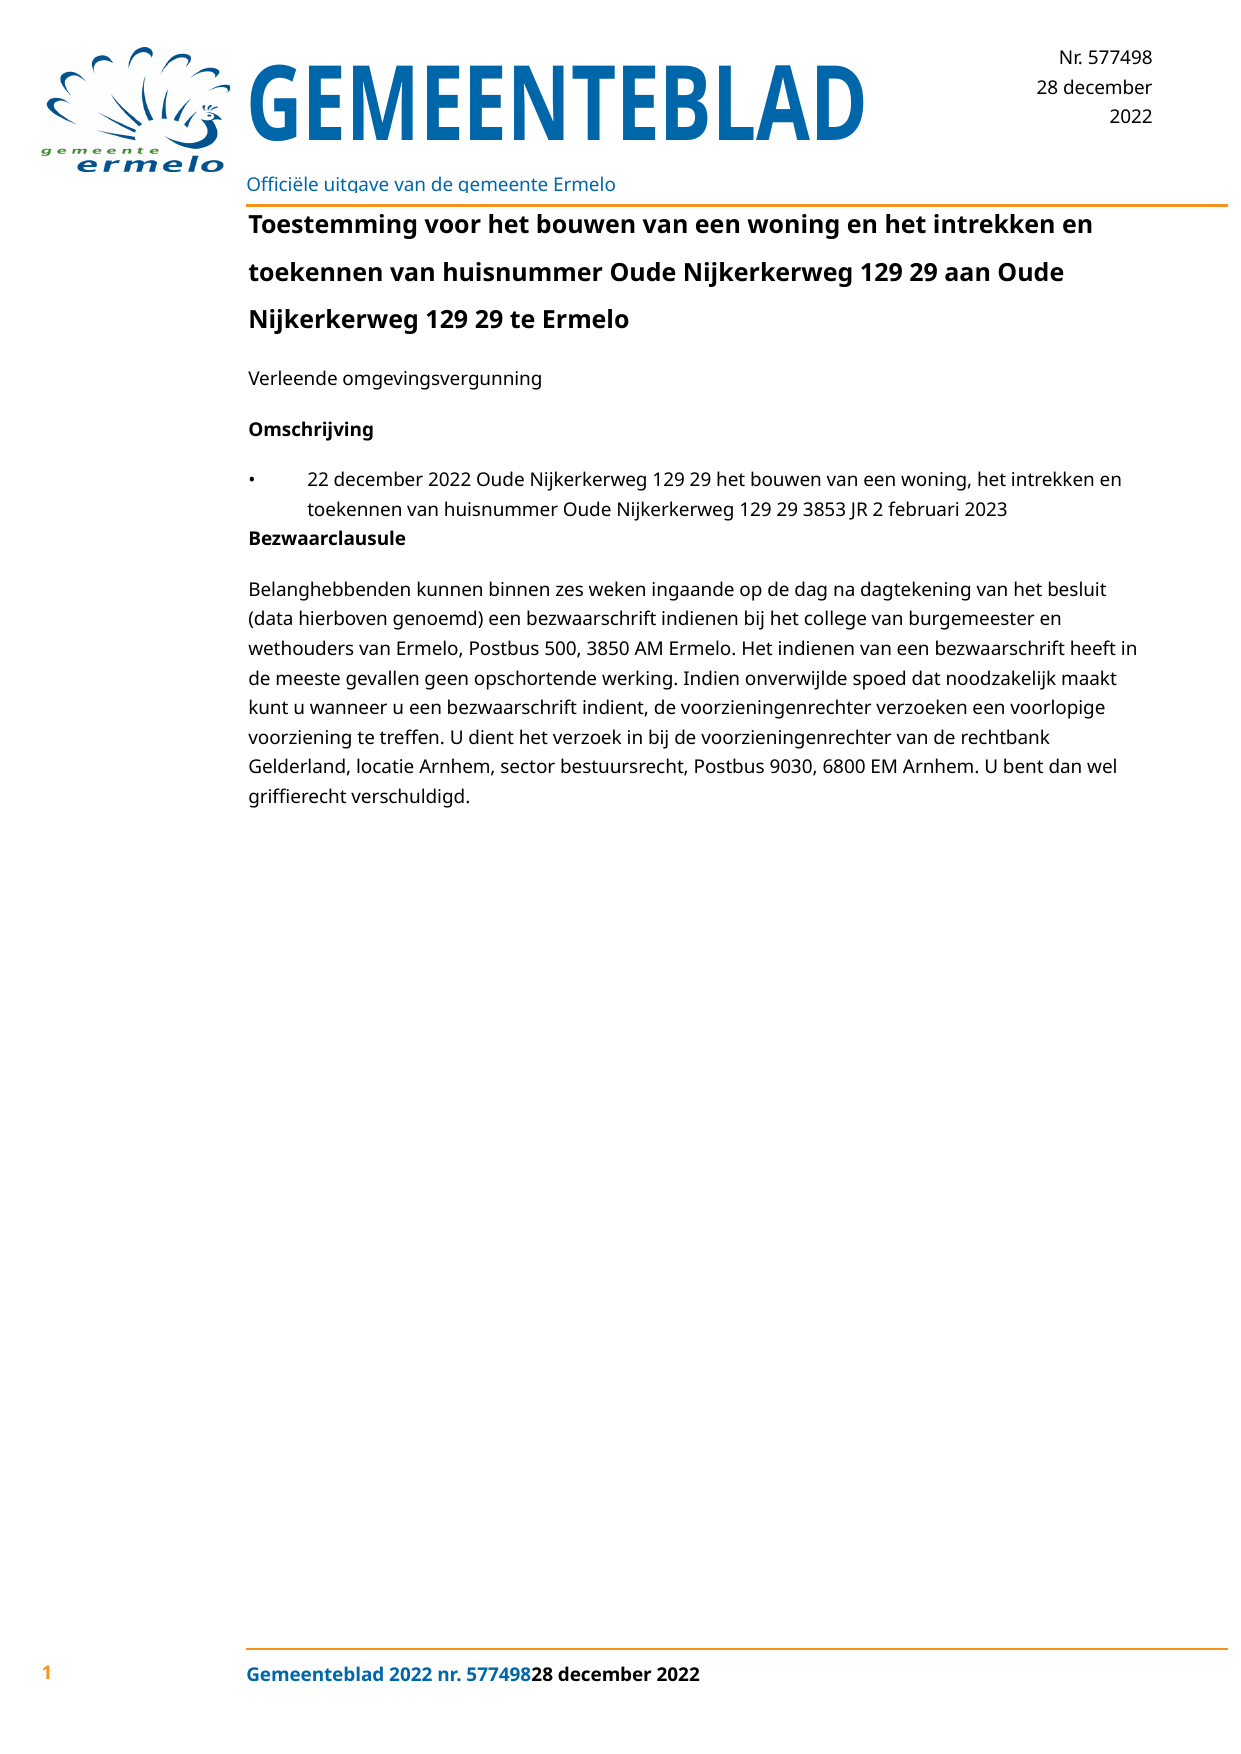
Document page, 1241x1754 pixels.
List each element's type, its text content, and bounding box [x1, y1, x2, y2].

text Belanghebbenden kunnen binnen zes weken ingaande op de dag na dagtekening van het besluit (data hierboven genoemd) een bezwaarschrift indienen bij het college van burgemeester en wethouders van Ermelo, Postbus 500, 3850 AM Ermelo. Het indienen van een bezwaarschrift heeft in de meeste gevallen geen opschortende werking. Indien onverwijlde spoed dat noodzakelijk maakt kunt u wanneer u een bezwaarschrift indient, de voorzieningenrechter verzoeken een voorlopige voorziening te treffen. U dient het verzoek in bij de voorzieningenrechter van de rechtbank Gelderland, locatie Arnhem, sector bestuursrecht, Postbus 9030, 6800 EM Arnhem. U bent dan wel griffierecht verschuldigd. [248, 576, 1152, 809]
text Toestemming voor het bouwen van een woning en het intrekken en toekennen van huisnummer Oude Nijkerkerweg 129 29 aan Oude Nijkerkerweg 129 29 te Ermelo [248, 207, 1152, 336]
picture [41, 47, 231, 172]
text Bezwaarclausule [248, 526, 1152, 551]
text Omschrijving [248, 416, 1152, 442]
list 22 december 2022 Oude Nijkerkerweg 129 29 het bouwen van een woning, het intrekken en toekennen van huisnummer Oude Nijkerkerweg 129 29 3853 JR 2 februari 2023 [248, 466, 1152, 522]
text Verleende omgevingsvergunning [248, 366, 1152, 391]
